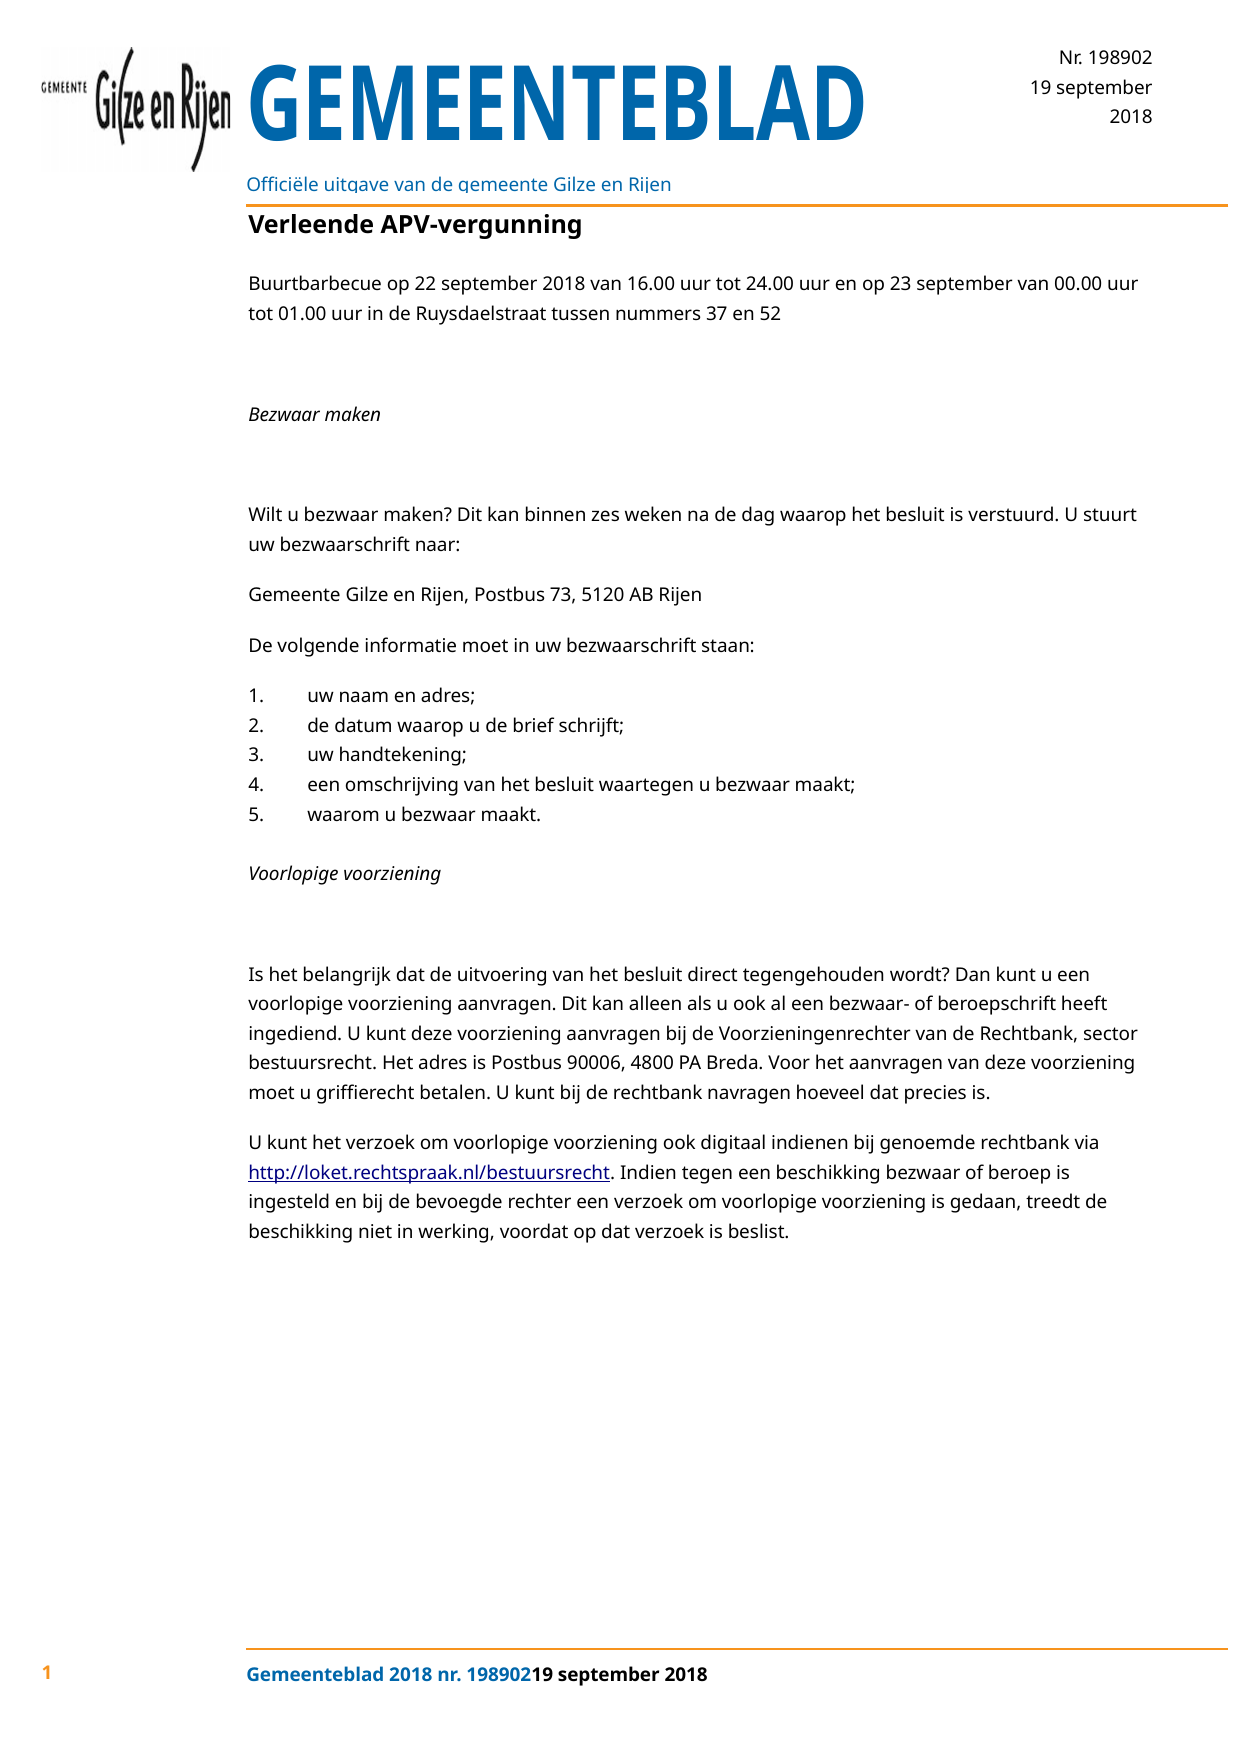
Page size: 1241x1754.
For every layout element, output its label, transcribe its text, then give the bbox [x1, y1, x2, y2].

text Wilt u bezwaar maken? Dit kan binnen zes weken na de dag waarop het besluit is verstuurd. U stuurt uw bezwaarschrift naar: [248, 502, 1152, 557]
list uw handtekening; [248, 742, 1152, 767]
text Voorlopige voorziening [248, 860, 1152, 886]
text Bezwaar maken [248, 401, 1152, 426]
list een omschrijving van het besluit waartegen u bezwaar maakt; [248, 771, 1152, 797]
text U kunt het verzoek om voorlopige voorziening ook digitaal indienen bij genoemde rechtbank via http://loket.rechtspraak.nl/bestuursrecht. Indien tegen een beschikking bezwaar of beroep is ingesteld en bij de bevoegde rechter een verzoek om voorlopige voorziening is gedaan, treedt de beschikking niet in werking, voordat op dat verzoek is beslist. [248, 1129, 1152, 1244]
list waarom u bezwaar maakt. [248, 801, 1152, 826]
text Gemeente Gilze en Rijen, Postbus 73, 5120 AB Rijen [248, 582, 1152, 607]
text Verleende APV-vergunning [248, 207, 1152, 241]
text Is het belangrijk dat de uitvoering van het besluit direct tegengehouden wordt? Dan kunt u een voorlopige voorziening aanvragen. Dit kan alleen als u ook al een bezwaar- of beroepschrift heeft ingediend. U kunt deze voorziening aanvragen bij de Voorzieningenrechter van de Rechtbank, sector bestuursrecht. Het adres is Postbus 90006, 4800 PA Breda. Voor het aanvragen van deze voorziening moet u griffierecht betalen. U kunt bij de rechtbank navragen hoeveel dat precies is. [248, 961, 1152, 1105]
list uw naam en adres; [248, 682, 1152, 708]
text Buurtbarbecue op 22 september 2018 van 16.00 uur tot 24.00 uur en op 23 september van 00.00 uur tot 01.00 uur in de Ruysdaelstraat tussen nummers 37 en 52 [248, 270, 1152, 326]
list de datum waarop u de brief schrijft; [248, 712, 1152, 738]
text De volgende informatie moet in uw bezwaarschrift staan: [248, 632, 1152, 658]
picture [41, 47, 231, 172]
